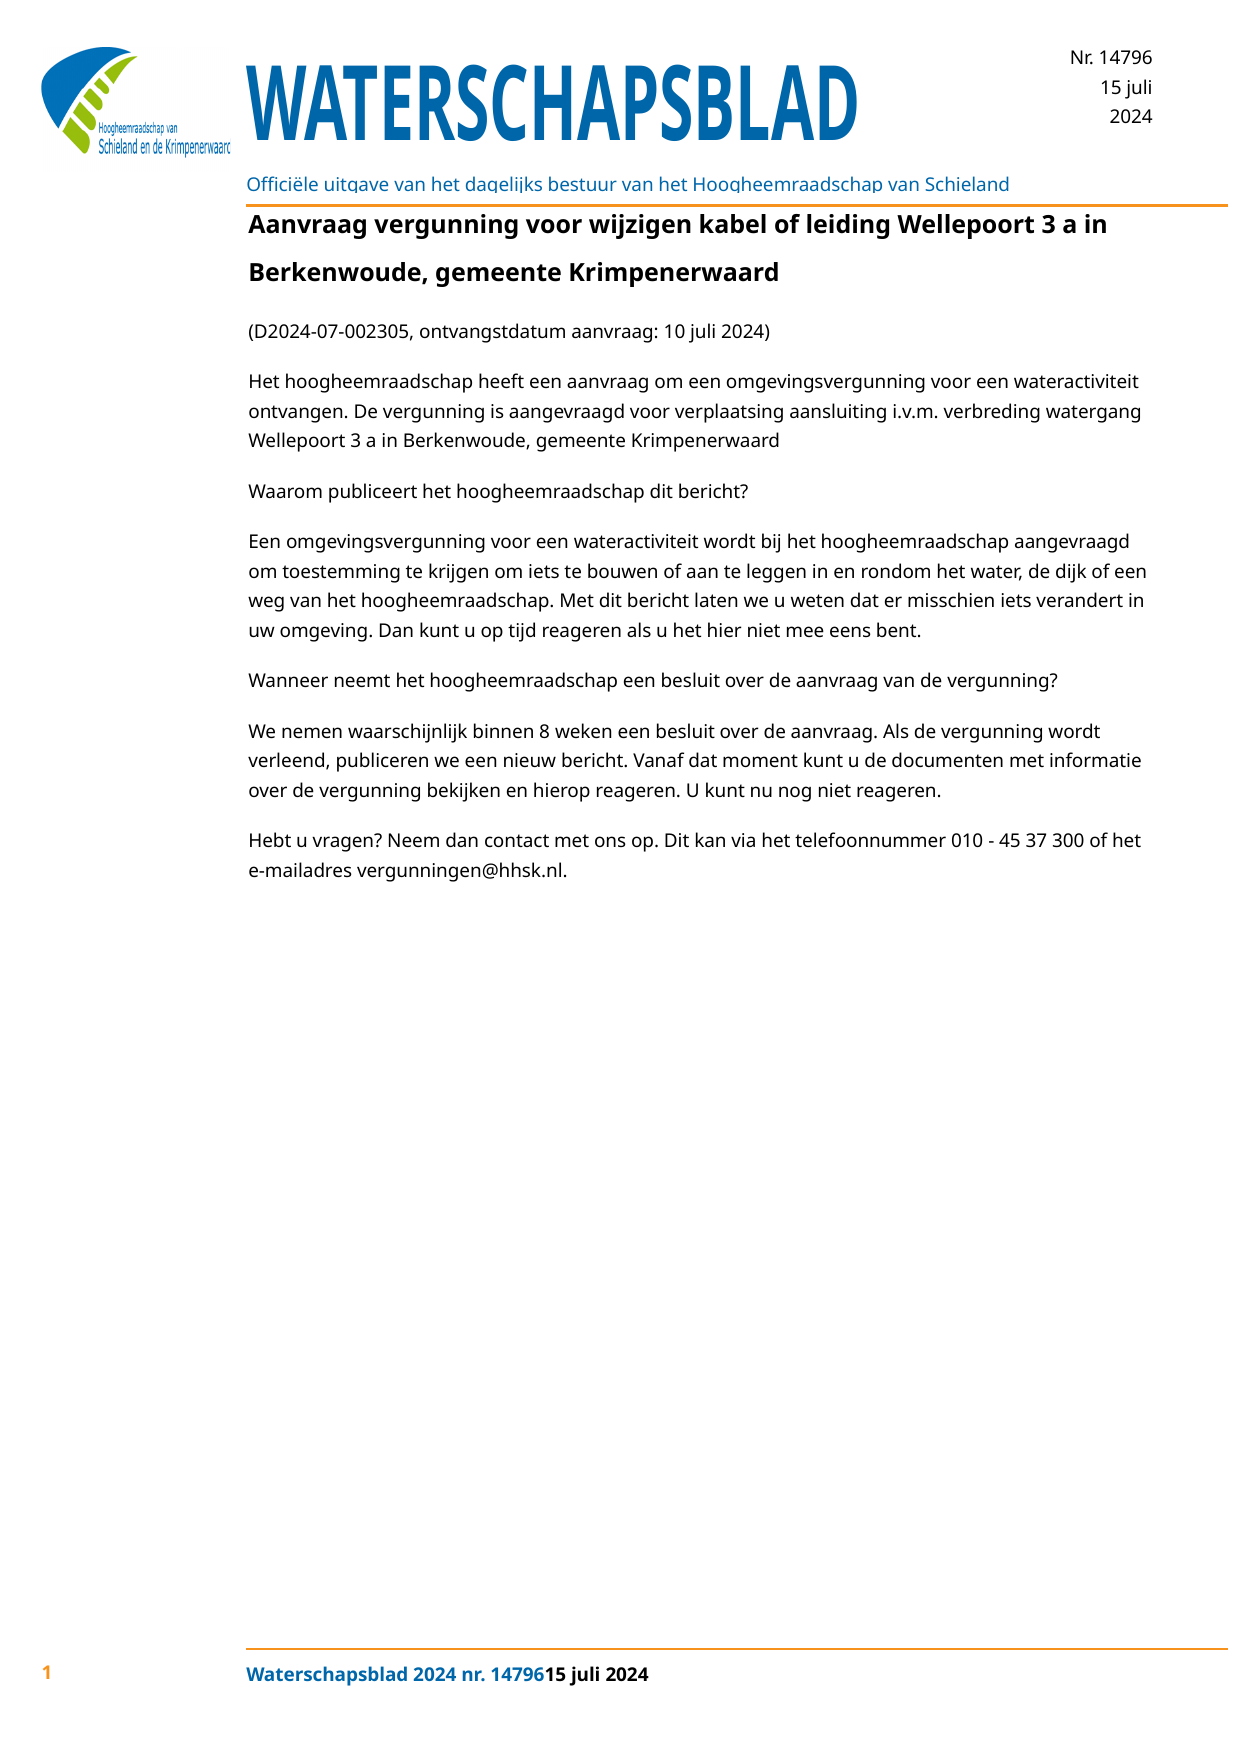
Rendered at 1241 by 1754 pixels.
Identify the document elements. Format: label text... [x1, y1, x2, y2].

text We nemen waarschijnlijk binnen 8 weken een besluit over de aanvraag. Als de vergunning wordt verleend, publiceren we een nieuw bericht. Vanaf dat moment kunt u de documenten met informatie over de vergunning bekijken en hierop reageren. U kunt nu nog niet reageren. [248, 718, 1152, 803]
text Een omgevingsvergunning voor een wateractiviteit wordt bij het hoogheemraadschap aangevraagd om toestemming te krijgen om iets te bouwen of aan te leggen in en rondom het water, de dijk of een weg van het hoogheemraadschap. Met dit bericht laten we u weten dat er misschien iets verandert in uw omgeving. Dan kunt u op tijd reageren als u het hier niet mee eens bent. [248, 528, 1152, 643]
text (D2024-07-002305, ontvangstdatum aanvraag: 10 juli 2024) [248, 318, 1152, 344]
text Hebt u vragen? Neem dan contact met ons op. Dit kan via het telefoonnummer 010 - 45 37 300 of het e-mailadres vergunningen@hhsk.nl. [248, 827, 1152, 883]
text Aanvraag vergunning voor wijzigen kabel of leiding Wellepoort 3 a in Berkenwoude, gemeente Krimpenerwaard [248, 207, 1152, 288]
text Waarom publiceert het hoogheemraadschap dit bericht? [248, 478, 1152, 504]
text Wanneer neemt het hoogheemraadschap een besluit over de aanvraag van de vergunning? [248, 667, 1152, 693]
text Het hoogheemraadschap heeft een aanvraag om een omgevingsvergunning voor een wateractiviteit ontvangen. De vergunning is aangevraagd voor verplaatsing aansluiting i.v.m. verbreding watergang Wellepoort 3 a in Berkenwoude, gemeente Krimpenerwaard [248, 368, 1152, 453]
picture [41, 47, 231, 172]
